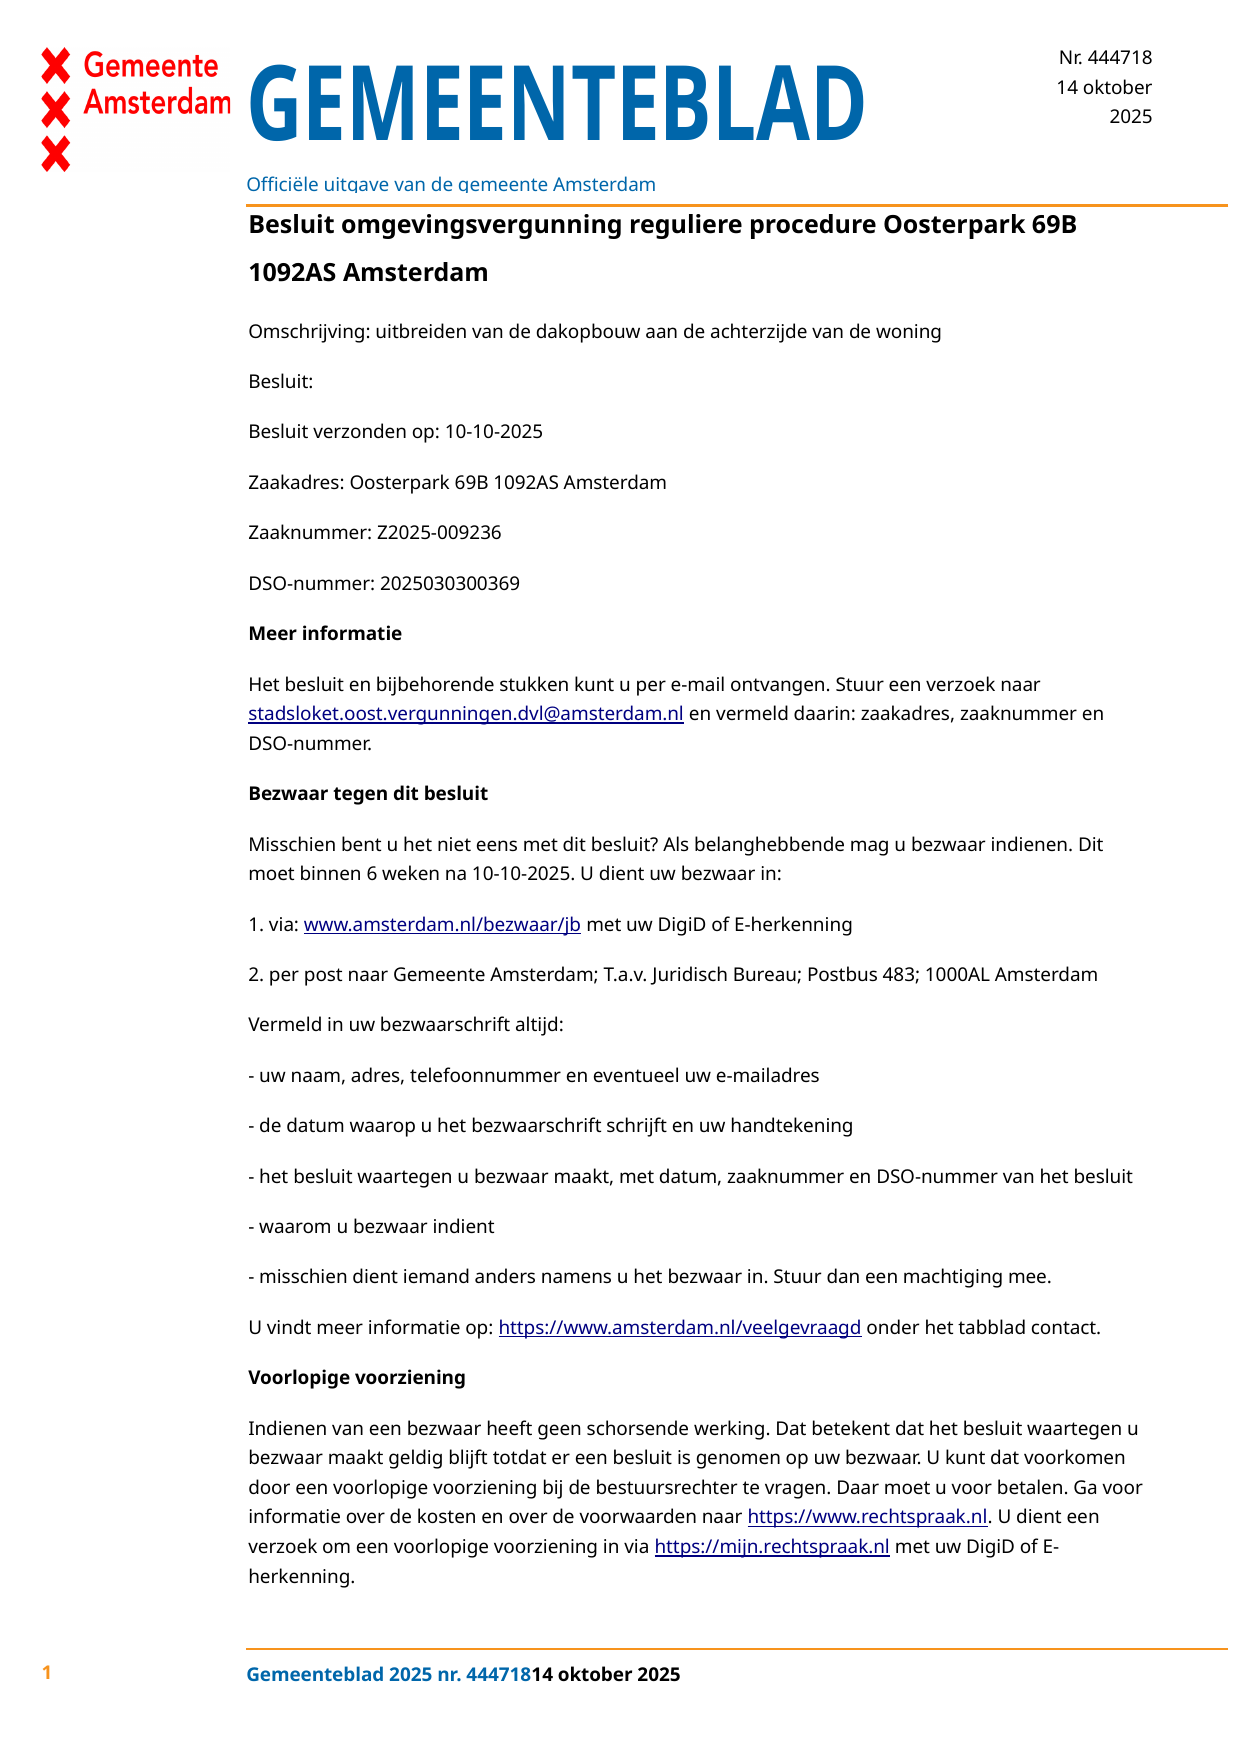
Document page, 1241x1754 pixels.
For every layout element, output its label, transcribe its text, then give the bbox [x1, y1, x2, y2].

text Bezwaar tegen dit besluit [248, 780, 1152, 806]
text Vermeld in uw bezwaarschrift altijd: [248, 1012, 1152, 1037]
text Omschrijving: uitbreiden van de dakopbouw aan de achterzijde van de woning [248, 318, 1152, 344]
text - uw naam, adres, telefoonnummer en eventueel uw e-mailadres [248, 1062, 1152, 1088]
picture [41, 47, 231, 172]
text Besluit: [248, 368, 1152, 394]
text - waarom u bezwaar indient [248, 1213, 1152, 1239]
text - misschien dient iemand anders namens u het bezwaar in. Stuur dan een machtiging mee. [248, 1264, 1152, 1289]
text Het besluit en bijbehorende stukken kunt u per e-mail ontvangen. Stuur een verzoek naar stadsloket.oost.vergunningen.dvl@amsterdam.nl en vermeld daarin: zaakadres, zaaknummer en DSO-nummer. [248, 671, 1152, 756]
text - de datum waarop u het bezwaarschrift schrijft en uw handtekening [248, 1112, 1152, 1138]
text Besluit omgevingsvergunning reguliere procedure Oosterpark 69B 1092AS Amsterdam [248, 207, 1152, 288]
text Besluit verzonden op: 10-10-2025 [248, 419, 1152, 444]
text Voorlopige voorziening [248, 1364, 1152, 1390]
text DSO-nummer: 2025030300369 [248, 570, 1152, 596]
text Zaakadres: Oosterpark 69B 1092AS Amsterdam [248, 469, 1152, 495]
text Meer informatie [248, 620, 1152, 646]
text Zaaknummer: Z2025-009236 [248, 519, 1152, 545]
text - het besluit waartegen u bezwaar maakt, met datum, zaaknummer en DSO-nummer van het besluit [248, 1163, 1152, 1189]
text Misschien bent u het niet eens met dit besluit? Als belanghebbende mag u bezwaar indienen. Dit moet binnen 6 weken na 10-10-2025. U dient uw bezwaar in: [248, 831, 1152, 886]
text 1. via: www.amsterdam.nl/bezwaar/jb met uw DigiD of E-herkenning [248, 911, 1152, 937]
text Indienen van een bezwaar heeft geen schorsende werking. Dat betekent dat het besluit waartegen u bezwaar maakt geldig blijft totdat er een besluit is genomen op uw bezwaar. U kunt dat voorkomen door een voorlopige voorziening bij de bestuursrechter te vragen. Daar moet u voor betalen. Ga voor informatie over de kosten en over de voorwaarden naar https://www.rechtspraak.nl. U dient een verzoek om een voorlopige voorziening in via https://mijn.rechtspraak.nl met uw DigiD of E-herkenning. [248, 1415, 1152, 1589]
text 2. per post naar Gemeente Amsterdam; T.a.v. Juridisch Bureau; Postbus 483; 1000AL Amsterdam [248, 961, 1152, 987]
text U vindt meer informatie op: https://www.amsterdam.nl/veelgevraagd onder het tabblad contact. [248, 1314, 1152, 1340]
